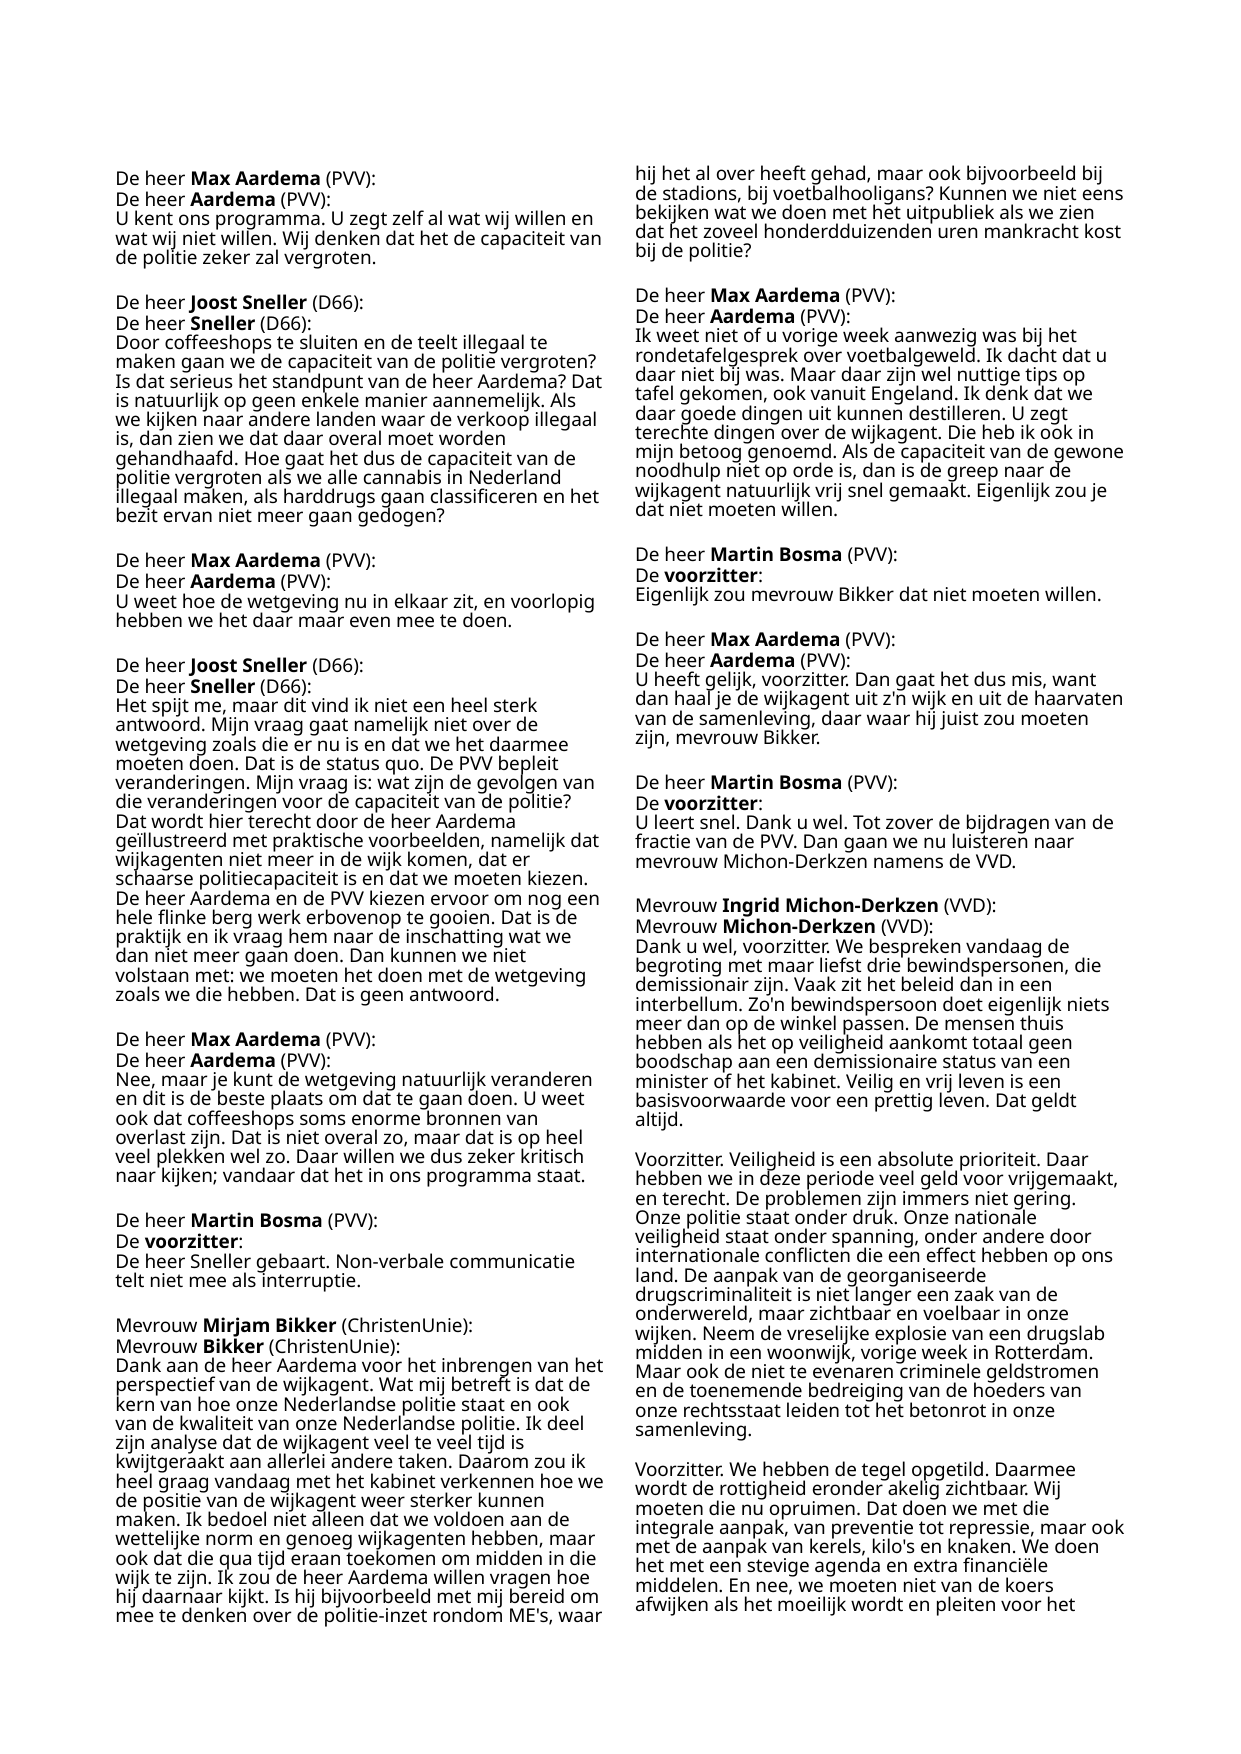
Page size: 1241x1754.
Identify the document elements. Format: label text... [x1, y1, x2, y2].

text De heer Aardema (PVV): [115, 191, 605, 210]
text De voorzitter: [635, 795, 1125, 814]
text Mevrouw Ingrid Michon-Derkzen (VVD): [635, 893, 1125, 918]
text De heer Max Aardema (PVV): [115, 548, 605, 573]
text Ik weet niet of u vorige week aanwezig was bij het rondetafelgesprek over voetbalgeweld. Ik dacht dat u daar niet bij was. Maar daar zijn wel nuttige tips op tafel gekomen, ook vanuit Engeland. Ik denk dat we daar goede dingen uit kunnen destilleren. U zegt terechte dingen over de wijkagent. Die heb ik ook in mijn betoog genoemd. Als de capaciteit van de gewone noodhulp niet op orde is, dan is de greep naar de wijkagent natuurlijk vrij snel gemaakt. Eigenlijk zou je dat niet moeten willen. [635, 327, 1125, 520]
text De heer Aardema (PVV): [115, 1052, 605, 1071]
text De heer Martin Bosma (PVV): [635, 769, 1125, 795]
text Eigenlijk zou mevrouw Bikker dat niet moeten willen. [635, 586, 1125, 605]
text Het spijt me, maar dit vind ik niet een heel sterk antwoord. Mijn vraag gaat namelijk niet over de wetgeving zoals die er nu is en dat we het daarmee moeten doen. Dat is de status quo. De PVV bepleit veranderingen. Mijn vraag is: wat zijn de gevolgen van die veranderingen voor de capaciteit van de politie? Dat wordt hier terecht door de heer Aardema geïllustreerd met praktische voorbeelden, namelijk dat wijkagenten niet meer in de wijk komen, dat er schaarse politiecapaciteit is en dat we moeten kiezen. De heer Aardema en de PVV kiezen ervoor om nog een hele flinke berg werk erbovenop te gooien. Dat is de praktijk en ik vraag hem naar de inschatting wat we dan niet meer gaan doen. Dan kunnen we niet volstaan met: we moeten het doen met de wetgeving zoals we die hebben. Dat is geen antwoord. [115, 697, 605, 1005]
text De heer Sneller (D66): [115, 315, 605, 334]
text U leert snel. Dank u wel. Tot zover de bijdragen van de fractie van de PVV. Dan gaan we nu luisteren naar mevrouw Michon-Derkzen namens de VVD. [635, 814, 1125, 872]
text De heer Max Aardema (PVV): [635, 282, 1125, 308]
text De heer Max Aardema (PVV): [115, 1026, 605, 1052]
text De heer Max Aardema (PVV): [635, 626, 1125, 652]
text De heer Aardema (PVV): [635, 308, 1125, 327]
text Voorzitter. Veiligheid is een absolute prioriteit. Daar hebben we in deze periode veel geld voor vrijgemaakt, en terecht. De problemen zijn immers niet gering. Onze politie staat onder druk. Onze nationale veiligheid staat onder spanning, onder andere door internationale conflicten die een effect hebben op ons land. De aanpak van de georganiseerde drugscriminaliteit is niet langer een zaak van de onderwereld, maar zichtbaar en voelbaar in onze wijken. Neem de vreselijke explosie van een drugslab midden in een woonwijk, vorige week in Rotterdam. Maar ook de niet te evenaren criminele geldstromen en de toenemende bedreiging van de hoeders van onze rechtsstaat leiden tot het betonrot in onze samenleving. [635, 1151, 1125, 1440]
text Door coffeeshops te sluiten en de teelt illegaal te maken gaan we de capaciteit van de politie vergroten? Is dat serieus het standpunt van de heer Aardema? Dat is natuurlijk op geen enkele manier aannemelijk. Als we kijken naar andere landen waar de verkoop illegaal is, dan zien we dat daar overal moet worden gehandhaafd. Hoe gaat het dus de capaciteit van de politie vergroten als we alle cannabis in Nederland illegaal maken, als harddrugs gaan classificeren en het bezit ervan niet meer gaan gedogen? [115, 334, 605, 527]
text De voorzitter: [635, 567, 1125, 586]
text U heeft gelijk, voorzitter. Dan gaat het dus mis, want dan haal je de wijkagent uit z'n wijk en uit de haarvaten van de samenleving, daar waar hij juist zou moeten zijn, mevrouw Bikker. [635, 671, 1125, 748]
text De heer Aardema (PVV): [635, 652, 1125, 671]
text De heer Martin Bosma (PVV): [115, 1208, 605, 1233]
text De heer Joost Sneller (D66): [115, 652, 605, 678]
text De heer Max Aardema (PVV): [115, 165, 605, 191]
text U weet hoe de wetgeving nu in elkaar zit, en voorlopig hebben we het daar maar even mee te doen. [115, 593, 605, 631]
text De heer Sneller gebaart. Non-verbale communicatie telt niet mee als interruptie. [115, 1253, 605, 1291]
text Mevrouw Bikker (ChristenUnie): [115, 1338, 605, 1357]
text De heer Aardema (PVV): [115, 573, 605, 593]
text De heer Martin Bosma (PVV): [635, 541, 1125, 567]
text Dank aan de heer Aardema voor het inbrengen van het perspectief van de wijkagent. Wat mij betreft is dat de kern van hoe onze Nederlandse politie staat en ook van de kwaliteit van onze Nederlandse politie. Ik deel zijn analyse dat de wijkagent veel te veel tijd is kwijtgeraakt aan allerlei andere taken. Daarom zou ik heel graag vandaag met het kabinet verkennen hoe we de positie van de wijkagent weer sterker kunnen maken. Ik bedoel niet alleen dat we voldoen aan de wettelijke norm en genoeg wijkagenten hebben, maar ook dat die qua tijd eraan toekomen om midden in die wijk te zijn. Ik zou de heer Aardema willen vragen hoe hij daarnaar kijkt. Is hij bijvoorbeeld met mij bereid om mee te denken over de politie-inzet rondom ME's, waar [115, 1357, 605, 1627]
text Mevrouw Michon-Derkzen (VVD): [635, 918, 1125, 938]
text De voorzitter: [115, 1233, 605, 1253]
text De heer Joost Sneller (D66): [115, 289, 605, 315]
text De heer Sneller (D66): [115, 678, 605, 697]
text hij het al over heeft gehad, maar ook bijvoorbeeld bij de stadions, bij voetbalhooligans? Kunnen we niet eens bekijken wat we doen met het uitpubliek als we zien dat het zoveel honderdduizenden uren mankracht kost bij de politie? [635, 165, 1125, 262]
text Dank u wel, voorzitter. We bespreken vandaag de begroting met maar liefst drie bewindspersonen, die demissionair zijn. Vaak zit het beleid dan in een interbellum. Zo'n bewindspersoon doet eigenlijk niets meer dan op de winkel passen. De mensen thuis hebben als het op veiligheid aankomt totaal geen boodschap aan een demissionaire status van een minister of het kabinet. Veilig en vrij leven is een basisvoorwaarde voor een prettig leven. Dat geldt altijd. [635, 938, 1125, 1130]
text U kent ons programma. U zegt zelf al wat wij willen en wat wij niet willen. Wij denken dat het de capaciteit van de politie zeker zal vergroten. [115, 210, 605, 268]
text Nee, maar je kunt de wetgeving natuurlijk veranderen en dit is de beste plaats om dat te gaan doen. U weet ook dat coffeeshops soms enorme bronnen van overlast zijn. Dat is niet overal zo, maar dat is op heel veel plekken wel zo. Daar willen we dus zeker kritisch naar kijken; vandaar dat het in ons programma staat. [115, 1071, 605, 1187]
text Voorzitter. We hebben de tegel opgetild. Daarmee wordt de rottigheid eronder akelig zichtbaar. Wij moeten die nu opruimen. Dat doen we met die integrale aanpak, van preventie tot repressie, maar ook met de aanpak van kerels, kilo's en knaken. We doen het met een stevige agenda en extra financiële middelen. En nee, we moeten niet van de koers afwijken als het moeilijk wordt en pleiten voor het [635, 1461, 1125, 1615]
text Mevrouw Mirjam Bikker (ChristenUnie): [115, 1312, 605, 1338]
